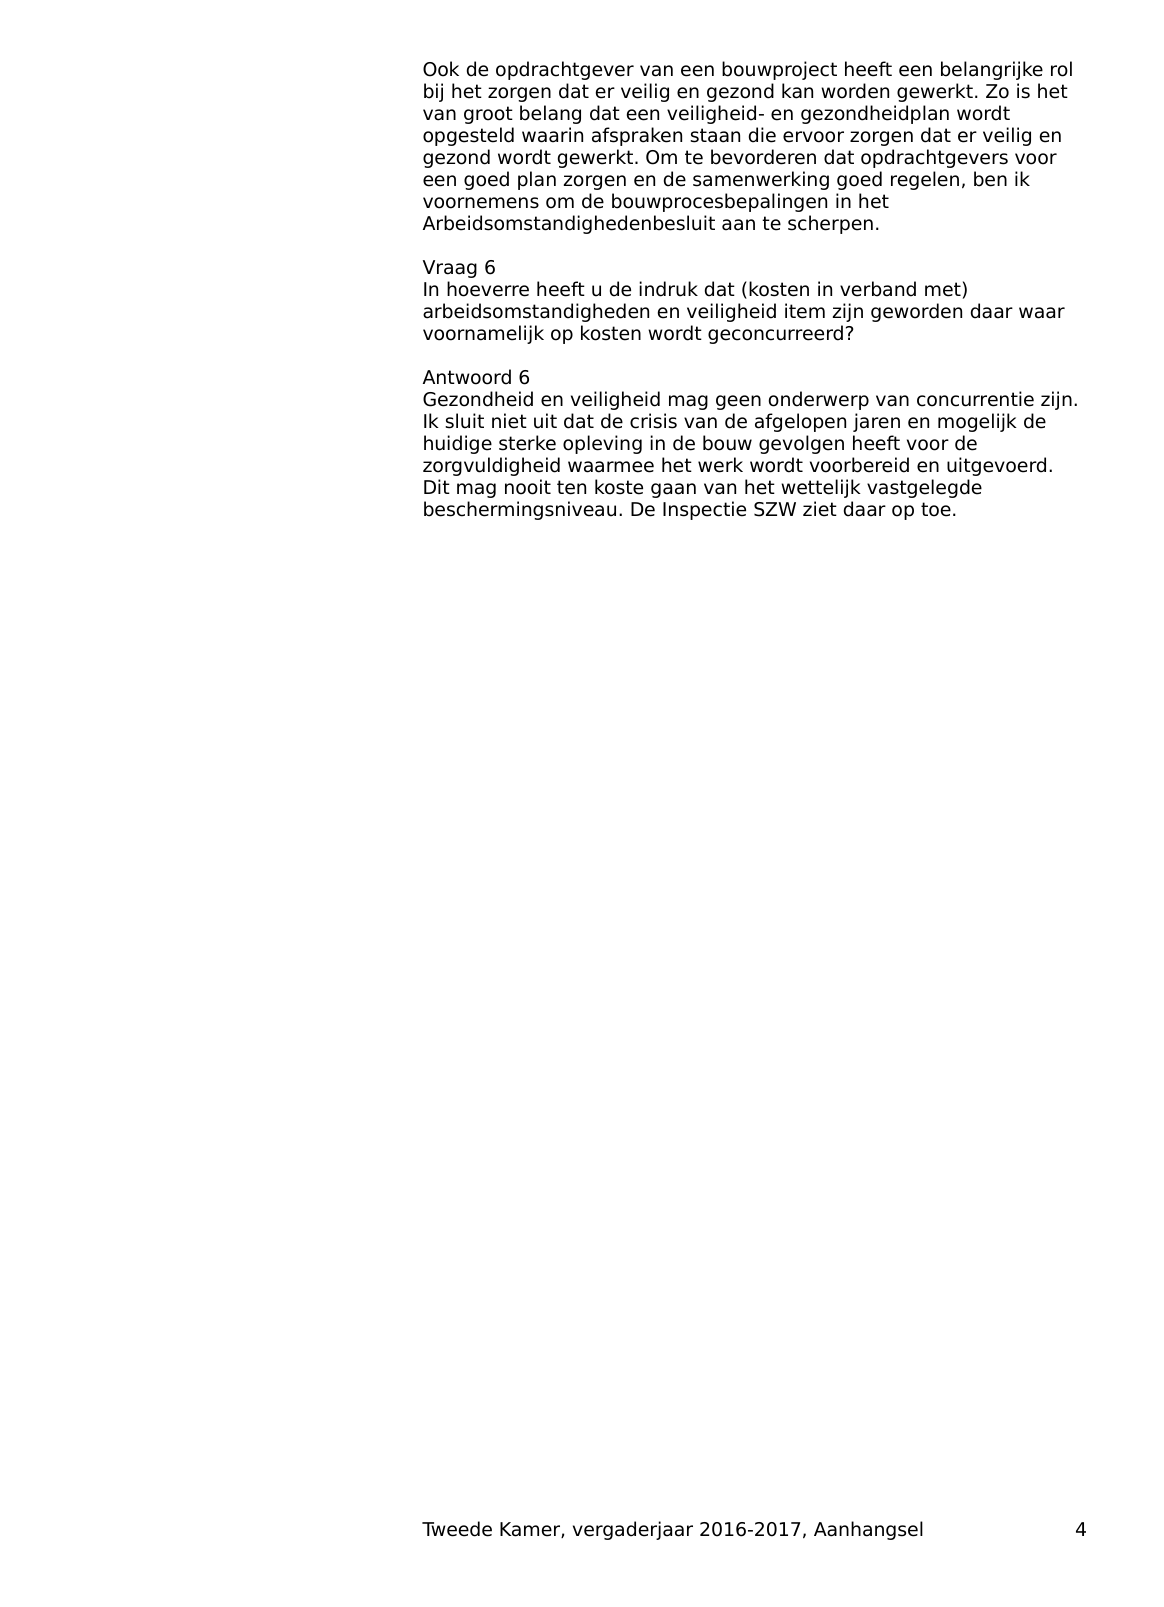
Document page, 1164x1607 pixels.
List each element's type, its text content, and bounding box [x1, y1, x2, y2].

text In hoeverre heeft u de indruk dat (kosten in verband met) arbeidsomstandigheden en veiligheid item zijn geworden daar waar voornamelijk op kosten wordt geconcurreerd? [422, 279, 1087, 345]
text Antwoord 6 [422, 367, 1087, 389]
text Ook de opdrachtgever van een bouwproject heeft een belangrijke rol bij het zorgen dat er veilig en gezond kan worden gewerkt. Zo is het van groot belang dat een veiligheid- en gezondheidplan wordt opgesteld waarin afspraken staan die ervoor zorgen dat er veilig en gezond wordt gewerkt. Om te bevorderen dat opdrachtgevers voor een goed plan zorgen en de samenwerking goed regelen, ben ik voornemens om de bouwprocesbepalingen in het Arbeidsomstandighedenbesluit aan te scherpen. [422, 59, 1087, 235]
text Gezondheid en veiligheid mag geen onderwerp van concurrentie zijn. Ik sluit niet uit dat de crisis van de afgelopen jaren en mogelijk de huidige sterke opleving in de bouw gevolgen heeft voor de zorgvuldigheid waarmee het werk wordt voorbereid en uitgevoerd. Dit mag nooit ten koste gaan van het wettelijk vastgelegde beschermingsniveau. De Inspectie SZW ziet daar op toe. [422, 389, 1087, 521]
text Vraag 6 [422, 257, 1087, 279]
